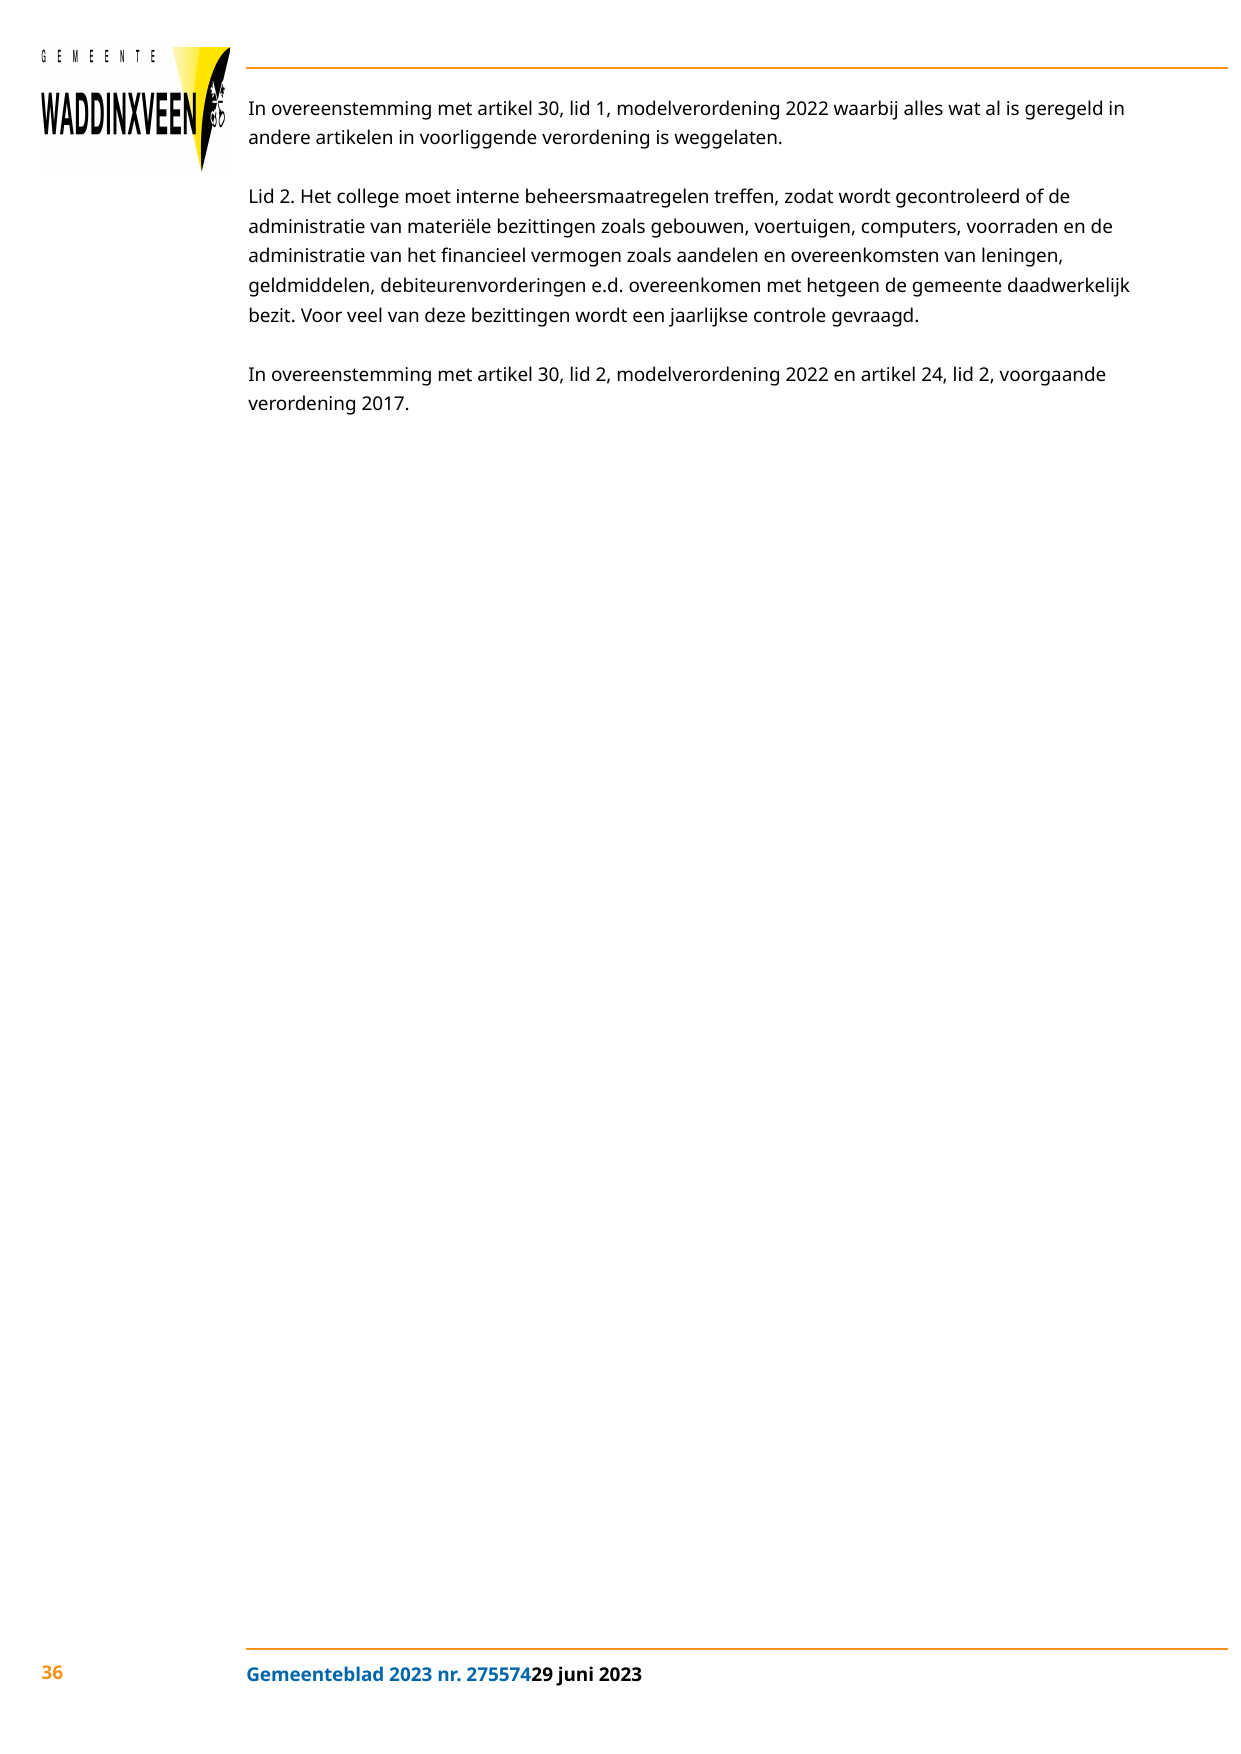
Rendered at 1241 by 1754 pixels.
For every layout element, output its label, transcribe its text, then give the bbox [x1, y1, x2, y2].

text In overeenstemming met artikel 30, lid 1, modelverordening 2022 waarbij alles wat al is geregeld in andere artikelen in voorliggende verordening is weggelaten. [248, 95, 1152, 150]
text Lid 2. Het college moet interne beheersmaatregelen treffen, zodat wordt gecontroleerd of de administratie van materiële bezittingen zoals gebouwen, voertuigen, computers, voorraden en de administratie van het financieel vermogen zoals aandelen en overeenkomsten van leningen, geldmiddelen, debiteurenvorderingen e.d. overeenkomen met hetgeen de gemeente daadwerkelijk bezit. Voor veel van deze bezittingen wordt een jaarlijkse controle gevraagd. [248, 183, 1152, 328]
picture [41, 47, 231, 172]
text In overeenstemming met artikel 30, lid 2, modelverordening 2022 en artikel 24, lid 2, voorgaande verordening 2017. [248, 361, 1152, 416]
